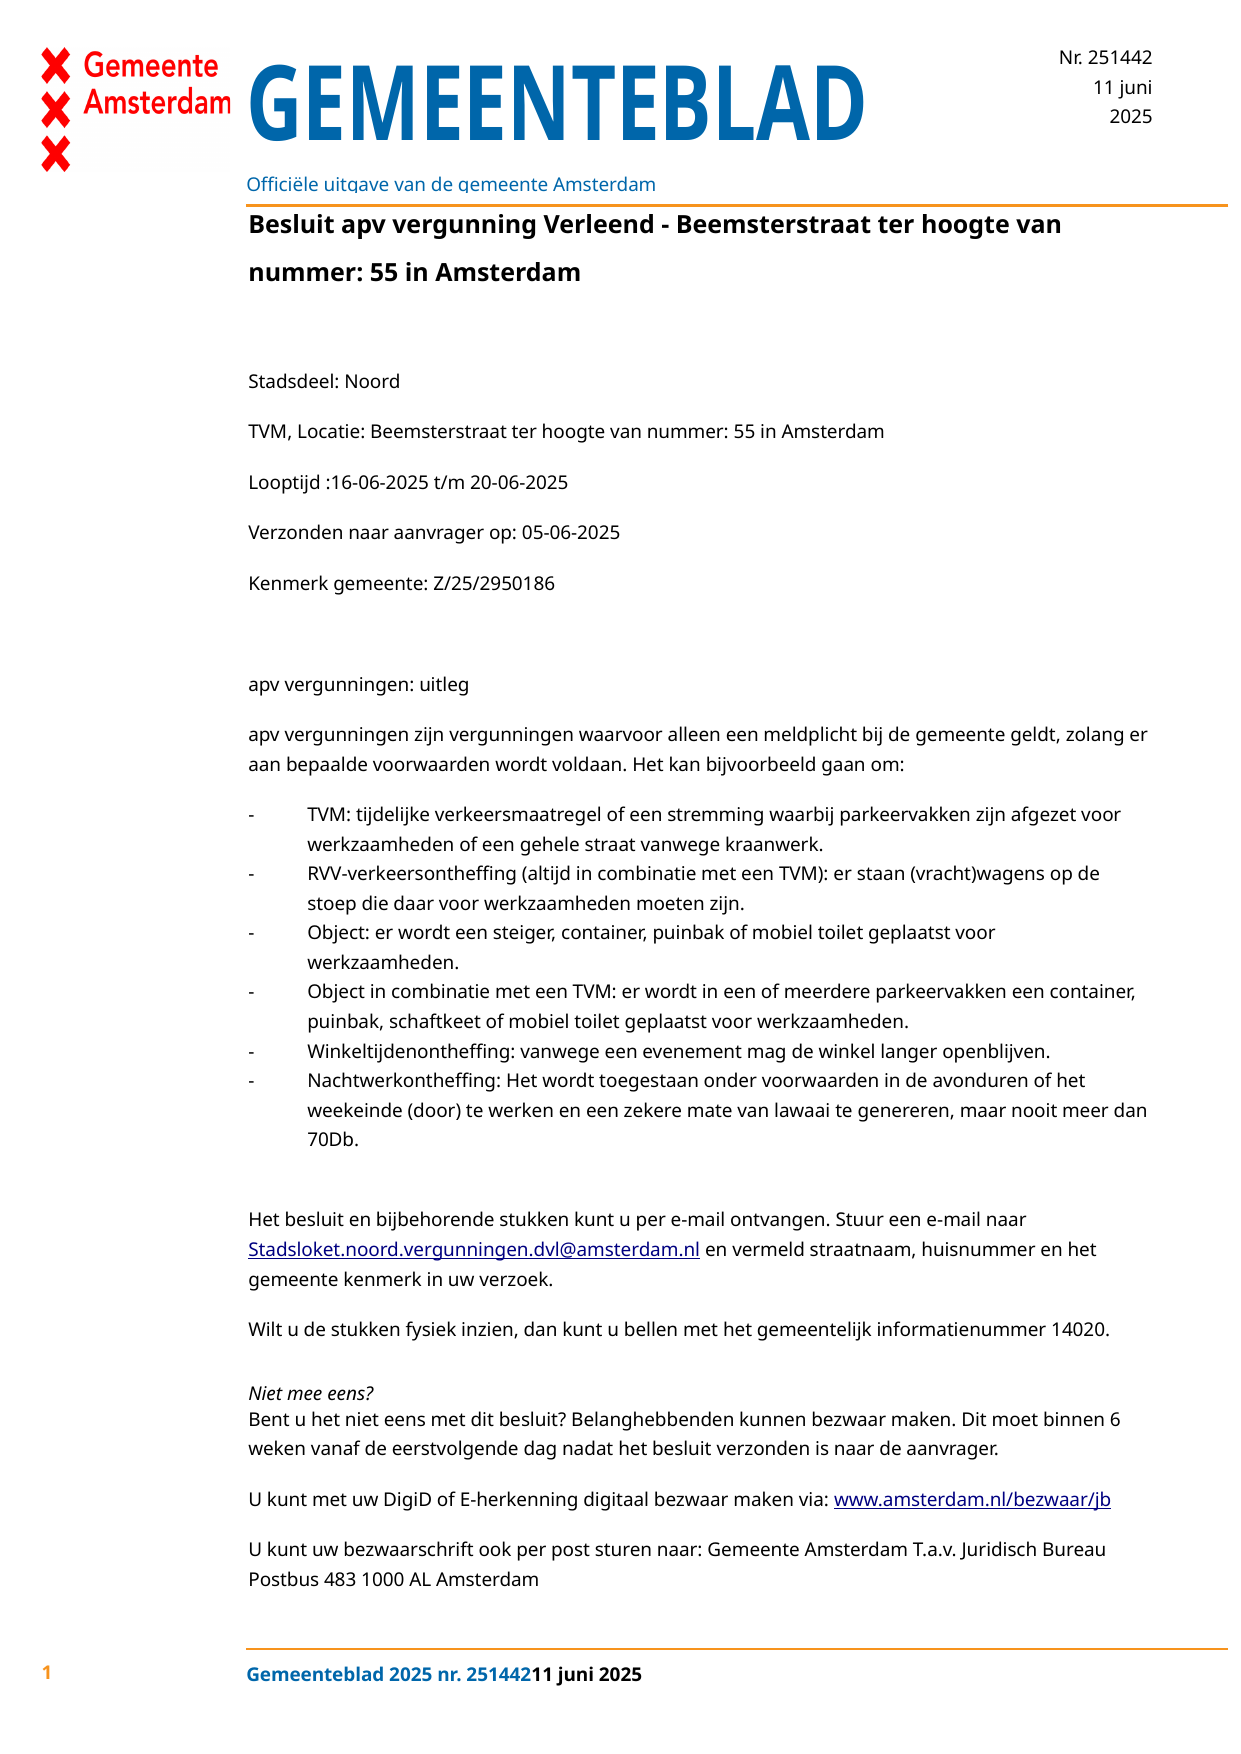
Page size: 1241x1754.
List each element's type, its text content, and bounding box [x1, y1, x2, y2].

text Besluit apv vergunning Verleend - Beemsterstraat ter hoogte van nummer: 55 in Amsterdam [248, 207, 1152, 288]
list Object in combinatie met een TVM: er wordt in een of meerdere parkeervakken een container, puinbak, schaftkeet of mobiel toilet geplaatst voor werkzaamheden. [248, 979, 1152, 1034]
text apv vergunningen zijn vergunningen waarvoor alleen een meldplicht bij de gemeente geldt, zolang er aan bepaalde voorwaarden wordt voldaan. Het kan bijvoorbeeld gaan om: [248, 721, 1152, 777]
text Kenmerk gemeente: Z/25/2950186 [248, 570, 1152, 596]
text Wilt u de stukken fysiek inzien, dan kunt u bellen met het gemeentelijk informatienummer 14020. [248, 1316, 1152, 1342]
text Het besluit en bijbehorende stukken kunt u per e-mail ontvangen. Stuur een e-mail naar Stadsloket.noord.vergunningen.dvl@amsterdam.nl en vermeld straatnaam, huisnummer en het gemeente kenmerk in uw verzoek. [248, 1207, 1152, 1292]
list Nachtwerkontheffing: Het wordt toegestaan onder voorwaarden in de avonduren of het weekeinde (door) te werken en een zekere mate van lawaai te genereren, maar nooit meer dan 70Db. [248, 1067, 1152, 1152]
text U kunt uw bezwaarschrift ook per post sturen naar: Gemeente Amsterdam T.a.v. Juridisch Bureau Postbus 483 1000 AL Amsterdam [248, 1536, 1152, 1592]
list TVM: tijdelijke verkeersmaatregel of een stremming waarbij parkeervakken zijn afgezet voor werkzaamheden of een gehele straat vanwege kraanwerk. [248, 801, 1152, 857]
picture [41, 47, 231, 172]
text Verzonden naar aanvrager op: 05-06-2025 [248, 519, 1152, 545]
list Object: er wordt een steiger, container, puinbak of mobiel toilet geplaatst voor werkzaamheden. [248, 919, 1152, 975]
text Bent u het niet eens met dit besluit? Belanghebbenden kunnen bezwaar maken. Dit moet binnen 6 weken vanaf de eerstvolgende dag nadat het besluit verzonden is naar de aanvrager. [248, 1406, 1152, 1461]
text Looptijd :16-06-2025 t/m 20-06-2025 [248, 469, 1152, 495]
list Winkeltijdenontheffing: vanwege een evenement mag de winkel langer openblijven. [248, 1038, 1152, 1064]
text U kunt met uw DigiD of E-herkenning digitaal bezwaar maken via: www.amsterdam.nl/bezwaar/jb [248, 1486, 1152, 1512]
text Stadsdeel: Noord [248, 368, 1152, 394]
list RVV-verkeersontheffing (altijd in combinatie met een TVM): er staan (vracht)wagens op de stoep die daar voor werkzaamheden moeten zijn. [248, 860, 1152, 916]
text Niet mee eens? [248, 1380, 1152, 1406]
text TVM, Locatie: Beemsterstraat ter hoogte van nummer: 55 in Amsterdam [248, 419, 1152, 444]
text apv vergunningen: uitleg [248, 671, 1152, 697]
